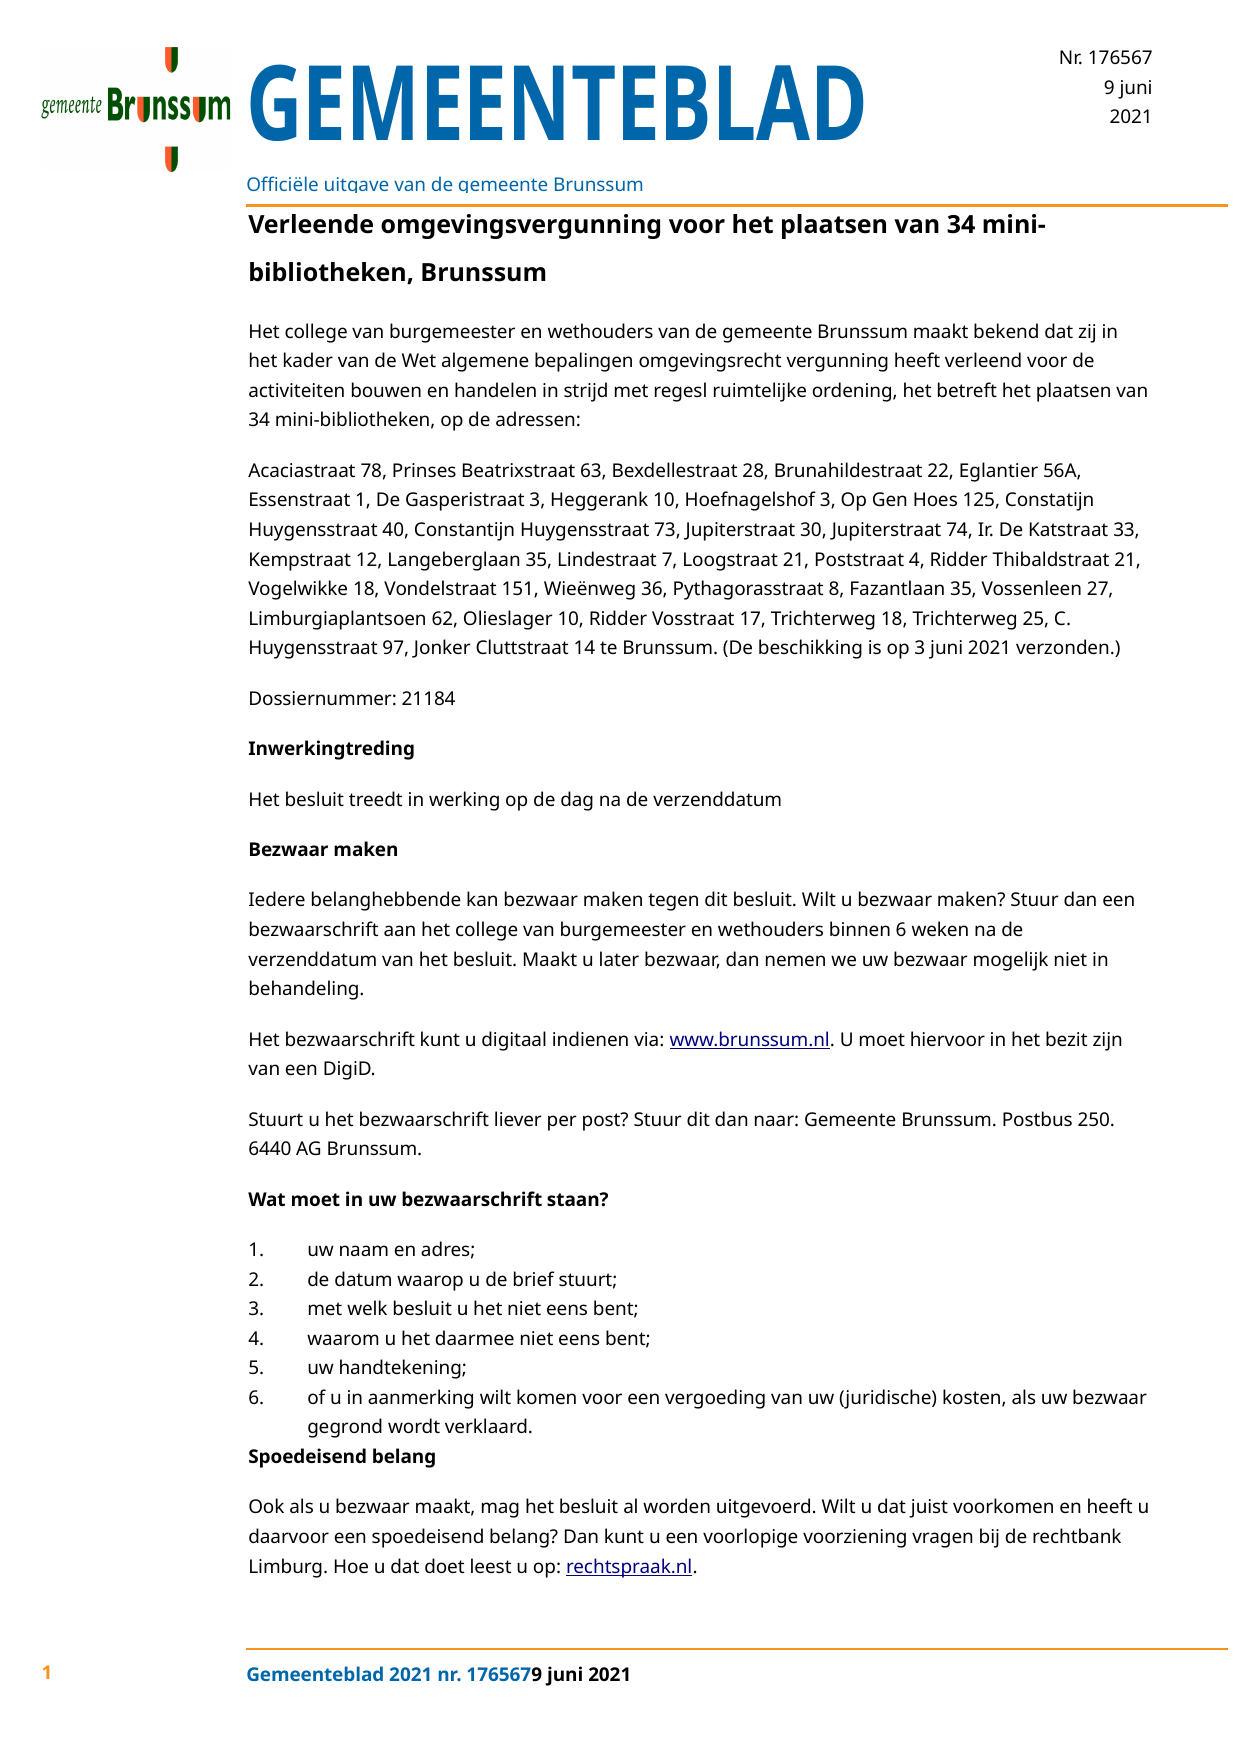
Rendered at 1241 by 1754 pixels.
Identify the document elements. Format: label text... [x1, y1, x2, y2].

text Het besluit treedt in werking op de dag na de verzenddatum [248, 786, 1152, 812]
text Verleende omgevingsvergunning voor het plaatsen van 34 mini-bibliotheken, Brunssum [248, 207, 1152, 288]
text Acaciastraat 78, Prinses Beatrixstraat 63, Bexdellestraat 28, Brunahildestraat 22, Eglantier 56A, Essenstraat 1, De Gasperistraat 3, Heggerank 10, Hoefnagelshof 3, Op Gen Hoes 125, Constatijn Huygensstraat 40, Constantijn Huygensstraat 73, Jupiterstraat 30, Jupiterstraat 74, Ir. De Katstraat 33, Kempstraat 12, Langeberglaan 35, Lindestraat 7, Loogstraat 21, Poststraat 4, Ridder Thibaldstraat 21, Vogelwikke 18, Vondelstraat 151, Wieënweg 36, Pythagorasstraat 8, Fazantlaan 35, Vossenleen 27, Limburgiaplantsoen 62, Olieslager 10, Ridder Vosstraat 17, Trichterweg 18, Trichterweg 25, C. Huygensstraat 97, Jonker Cluttstraat 14 te Brunssum. (De beschikking is op 3 juni 2021 verzonden.) [248, 457, 1152, 660]
list of u in aanmerking wilt komen voor een vergoeding van uw (juridische) kosten, als uw bezwaar gegrond wordt verklaard. [248, 1384, 1152, 1439]
text Iedere belanghebbende kan bezwaar maken tegen dit besluit. Wilt u bezwaar maken? Stuur dan een bezwaarschrift aan het college van burgemeester en wethouders binnen 6 weken na de verzenddatum van het besluit. Maakt u later bezwaar, dan nemen we uw bezwaar mogelijk niet in behandeling. [248, 887, 1152, 1001]
list de datum waarop u de brief stuurt; [248, 1266, 1152, 1292]
text Stuurt u het bezwaarschrift liever per post? Stuur dit dan naar: Gemeente Brunssum. Postbus 250. 6440 AG Brunssum. [248, 1106, 1152, 1161]
text Ook als u bezwaar maakt, mag het besluit al worden uitgevoerd. Wilt u dat juist voorkomen en heeft u daarvoor een spoedeisend belang? Dan kunt u een voorlopige voorziening vragen bij de rechtbank Limburg. Hoe u dat doet leest u op: rechtspraak.nl. [248, 1494, 1152, 1579]
text Bezwaar maken [248, 836, 1152, 862]
list uw handtekening; [248, 1354, 1152, 1380]
text Dossiernummer: 21184 [248, 685, 1152, 711]
text Inwerkingtreding [248, 735, 1152, 761]
text Wat moet in uw bezwaarschrift staan? [248, 1186, 1152, 1212]
text Het bezwaarschrift kunt u digitaal indienen via: www.brunssum.nl. U moet hiervoor in het bezit zijn van een DigiD. [248, 1026, 1152, 1081]
text Het college van burgemeester en wethouders van de gemeente Brunssum maakt bekend dat zij in het kader van de Wet algemene bepalingen omgevingsrecht vergunning heeft verleend voor de activiteiten bouwen en handelen in strijd met regesl ruimtelijke ordening, het betreft het plaatsen van 34 mini-bibliotheken, op de adressen: [248, 318, 1152, 432]
list met welk besluit u het niet eens bent; [248, 1295, 1152, 1321]
text Spoedeisend belang [248, 1443, 1152, 1469]
picture [41, 47, 231, 172]
list waarom u het daarmee niet eens bent; [248, 1325, 1152, 1351]
list uw naam en adres; [248, 1236, 1152, 1262]
